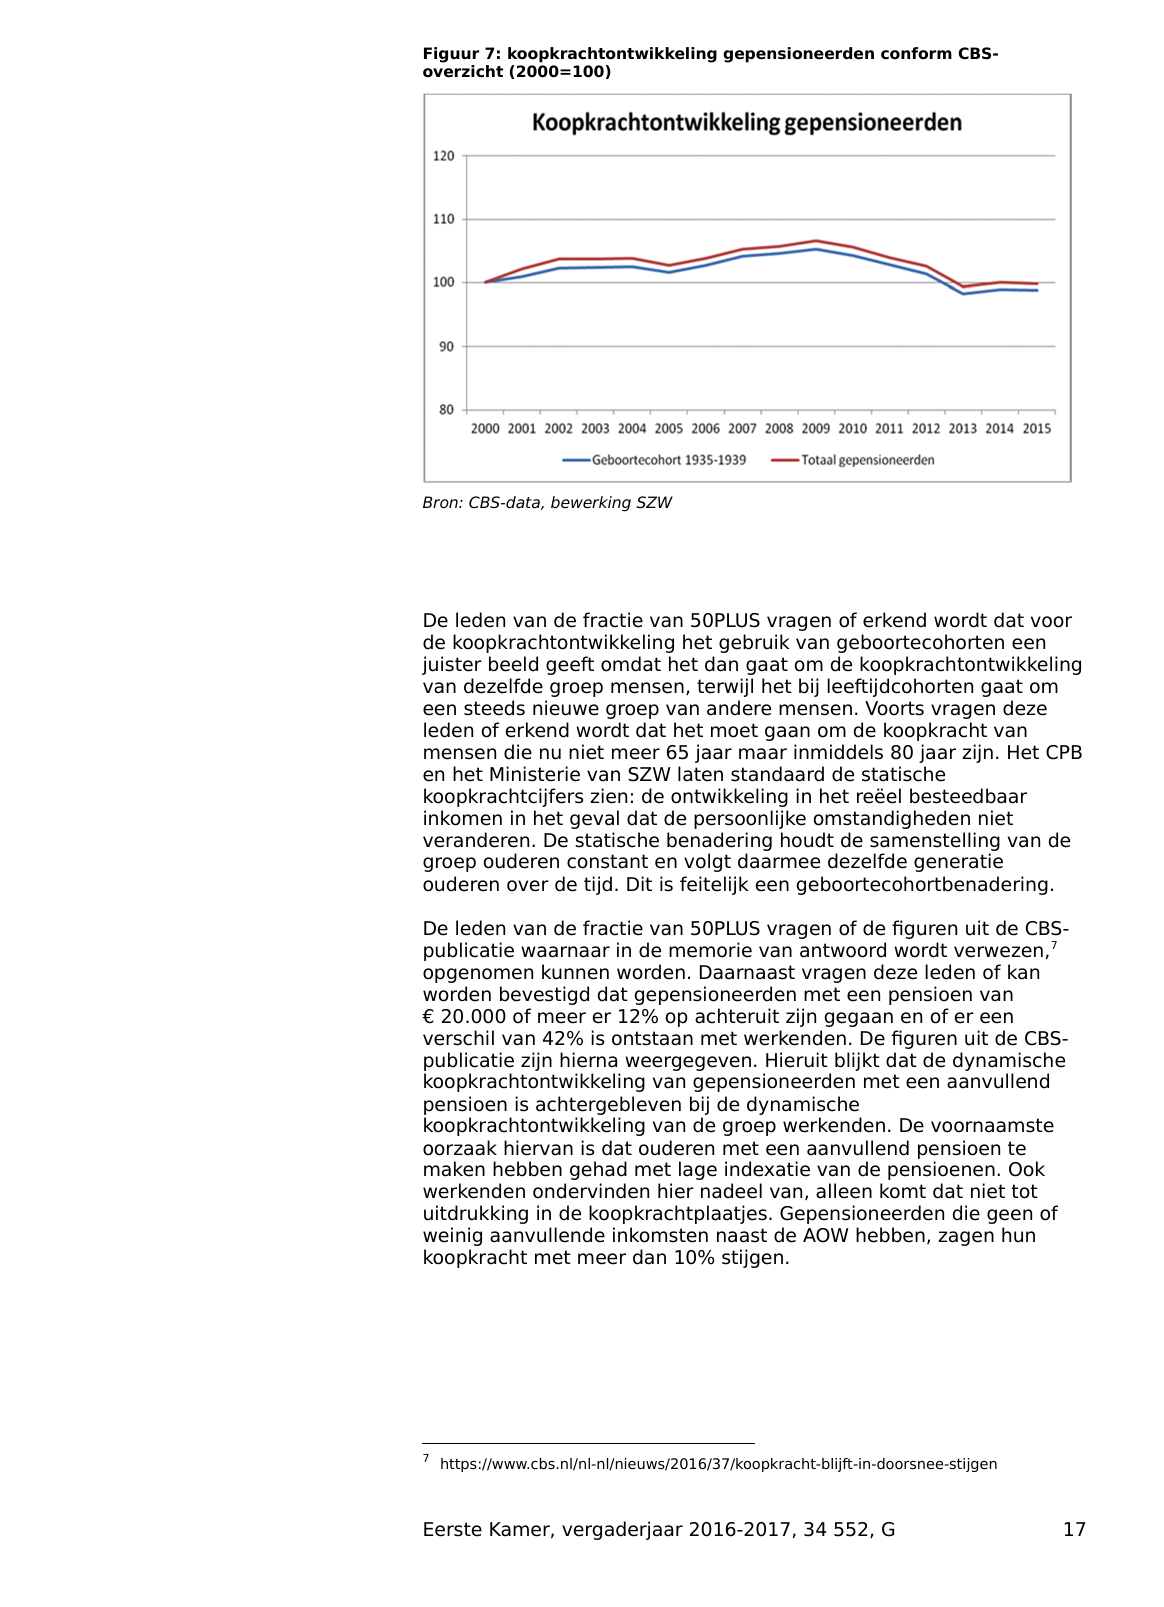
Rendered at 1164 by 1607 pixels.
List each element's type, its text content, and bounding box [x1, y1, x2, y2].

text https://www.cbs.nl/nl-nl/nieuws/2016/37/koopkracht-blijft-in-doorsnee-stijgen [422, 1452, 1087, 1474]
picture [422, 92, 1072, 483]
text De leden van de fractie van 50PLUS vragen of erkend wordt dat voor de koopkrachtontwikkeling het gebruik van geboortecohorten een juister beeld geeft omdat het dan gaat om de koopkrachtontwikkeling van dezelfde groep mensen, terwijl het bij leeftijdcohorten gaat om een steeds nieuwe groep van andere mensen. Voorts vragen deze leden of erkend wordt dat het moet gaan om de koopkracht van mensen die nu niet meer 65 jaar maar inmiddels 80 jaar zijn. Het CPB en het Ministerie van SZW laten standaard de statische koopkrachtcijfers zien: de ontwikkeling in het reëel besteedbaar inkomen in het geval dat de persoonlijke omstandigheden niet veranderen. De statische benadering houdt de samenstelling van de groep ouderen constant en volgt daarmee dezelfde generatie ouderen over de tijd. Dit is feitelijk een geboortecohortbenadering. [422, 610, 1087, 895]
text Figuur 7: koopkrachtontwikkeling gepensioneerden conform CBS-overzicht (2000=100) [422, 45, 1072, 81]
text De leden van de fractie van 50PLUS vragen of de figuren uit de CBS-publicatie waarnaar in de memorie van antwoord wordt verwezen, opgenomen kunnen worden. Daarnaast vragen deze leden of kan worden bevestigd dat gepensioneerden met een pensioen van € 20.000 of meer er 12% op achteruit zijn gegaan en of er een verschil van 42% is ontstaan met werkenden. De figuren uit de CBS-publicatie zijn hierna weergegeven. Hieruit blijkt dat de dynamische koopkrachtontwikkeling van gepensioneerden met een aanvullend pensioen is achtergebleven bij de dynamische koopkrachtontwikkeling van de groep werkenden. De voornaamste oorzaak hiervan is dat ouderen met een aanvullend pensioen te maken hebben gehad met lage indexatie van de pensioenen. Ook werkenden ondervinden hier nadeel van, alleen komt dat niet tot uitdrukking in de koopkrachtplaatjes. Gepensioneerden die geen of weinig aanvullende inkomsten naast de AOW hebben, zagen hun koopkracht met meer dan 10% stijgen. [422, 918, 1087, 1269]
text Bron: CBS-data, bewerking SZW [422, 494, 1072, 512]
